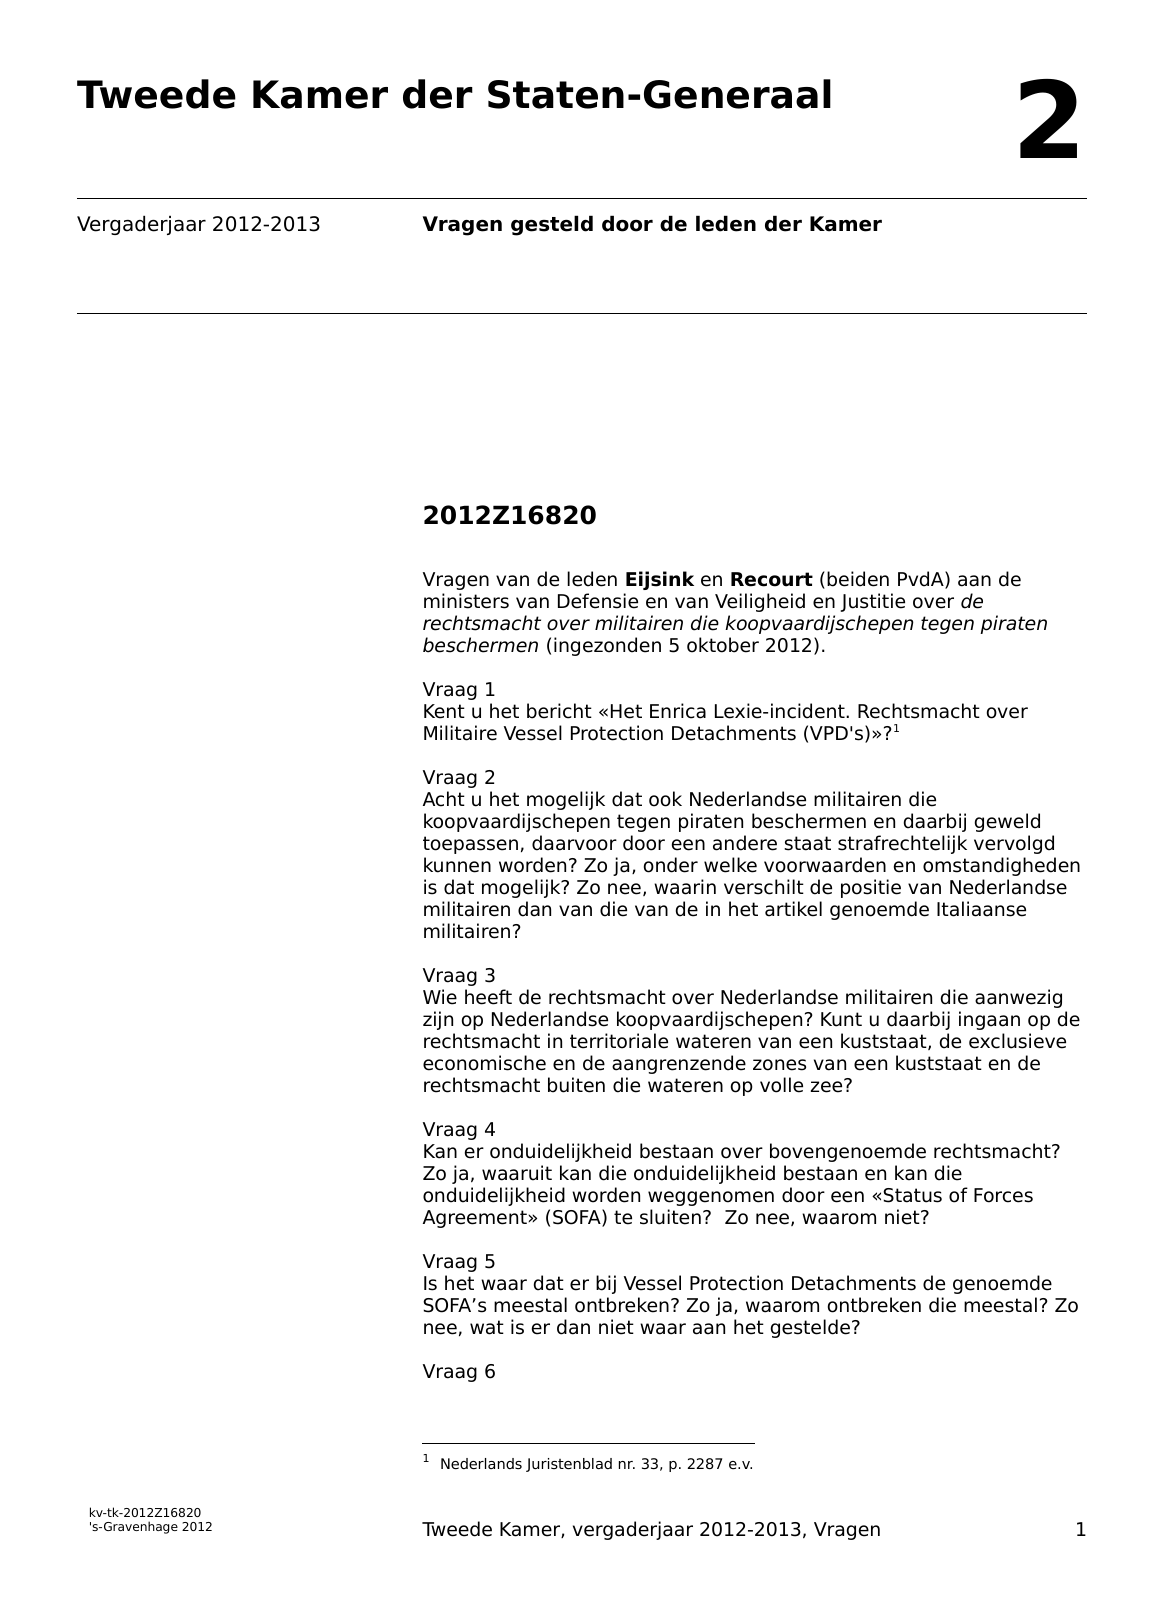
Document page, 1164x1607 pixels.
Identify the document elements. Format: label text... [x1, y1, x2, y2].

table_header Tweede Kamer der Staten-Generaal [77, 59, 886, 198]
text 2012Z16820 [422, 501, 1087, 531]
text Vraag 2 [422, 767, 1087, 789]
text Vraag 5 [422, 1251, 1087, 1273]
text Kent u het bericht «Het Enrica Lexie-incident. Rechtsmacht over Militaire Vessel Protection Detachments (VPD's)»? [422, 701, 1087, 745]
text Vraag 6 [422, 1361, 1087, 1383]
text Nederlands Juristenblad nr. 33, p. 2287 e.v. [422, 1452, 1087, 1474]
text Vraag 4 [422, 1119, 1087, 1141]
text Vraag 1 [422, 679, 1087, 701]
text Vraag 3 [422, 965, 1087, 987]
table_header 2 [886, 59, 1087, 198]
text Vragen van de leden Eijsink en Recourt (beiden PvdA) aan de ministers van Defensie en van Veiligheid en Justitie over de rechtsmacht over militairen die koopvaardijschepen tegen piraten beschermen (ingezonden 5 oktober 2012). [422, 569, 1087, 657]
text Kan er onduidelijkheid bestaan over bovengenoemde rechtsmacht? Zo ja, waaruit kan die onduidelijkheid bestaan en kan die onduidelijkheid worden weggenomen door een «Status of Forces Agreement» (SOFA) te sluiten? Zo nee, waarom niet? [422, 1141, 1087, 1229]
table_cell Vergaderjaar 2012-2013 [77, 199, 422, 313]
text Is het waar dat er bij Vessel Protection Detachments de genoemde SOFA’s meestal ontbreken? Zo ja, waarom ontbreken die meestal? Zo nee, wat is er dan niet waar aan het gestelde? [422, 1273, 1087, 1339]
text Acht u het mogelijk dat ook Nederlandse militairen die koopvaardijschepen tegen piraten beschermen en daarbij geweld toepassen, daarvoor door een andere staat strafrechtelijk vervolgd kunnen worden? Zo ja, onder welke voorwaarden en omstandigheden is dat mogelijk? Zo nee, waarin verschilt de positie van Nederlandse militairen dan van die van de in het artikel genoemde Italiaanse militairen? [422, 789, 1087, 943]
table_cell Vragen gesteld door de leden der Kamer [422, 199, 1087, 313]
text kv-tk-2012Z16820 [88, 1506, 323, 1520]
text 's-Gravenhage 2012 [88, 1520, 323, 1534]
text Wie heeft de rechtsmacht over Nederlandse militairen die aanwezig zijn op Nederlandse koopvaardijschepen? Kunt u daarbij ingaan op de rechtsmacht in territoriale wateren van een kuststaat, de exclusieve economische en de aangrenzende zones van een kuststaat en de rechtsmacht buiten die wateren op volle zee? [422, 987, 1087, 1097]
